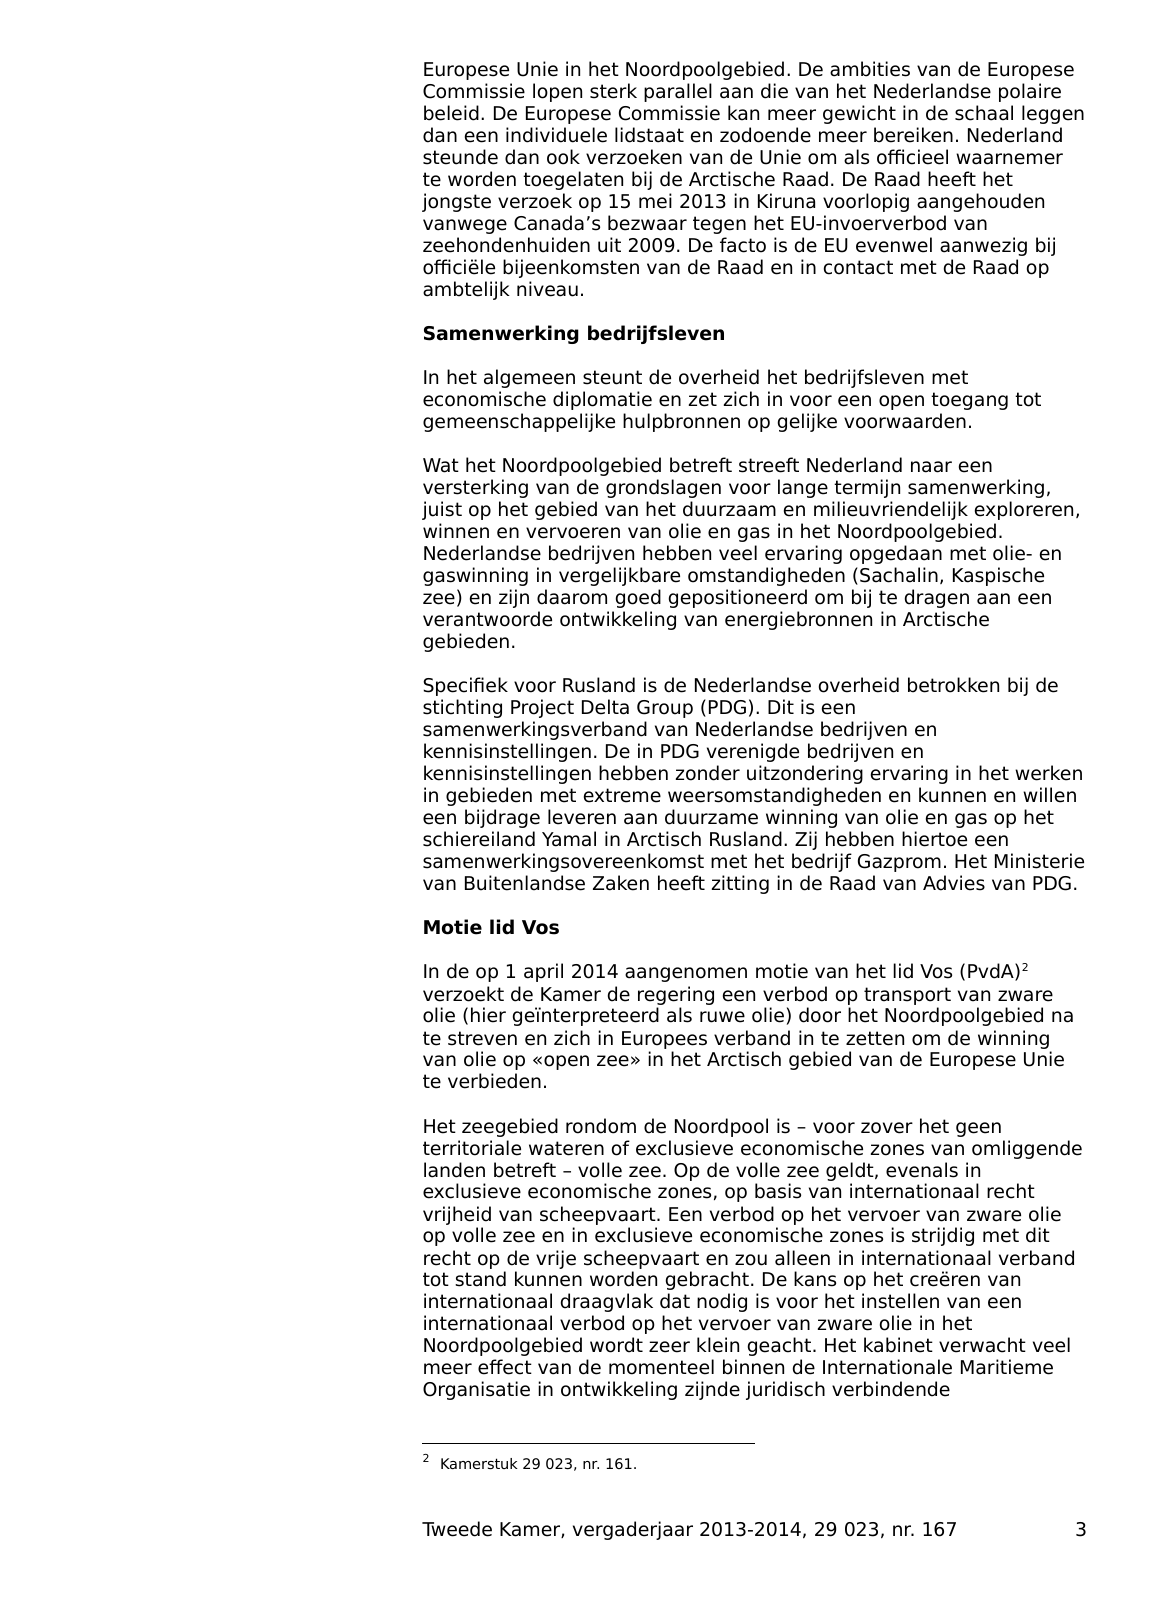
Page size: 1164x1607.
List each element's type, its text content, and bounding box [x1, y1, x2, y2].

text Wat het Noordpoolgebied betreft streeft Nederland naar een versterking van de grondslagen voor lange termijn samenwerking, juist op het gebied van het duurzaam en milieuvriendelijk exploreren, winnen en vervoeren van olie en gas in het Noordpoolgebied. Nederlandse bedrijven hebben veel ervaring opgedaan met olie- en gaswinning in vergelijkbare omstandigheden (Sachalin, Kaspische zee) en zijn daarom goed gepositioneerd om bij te dragen aan een verantwoorde ontwikkeling van energiebronnen in Arctische gebieden. [422, 455, 1087, 653]
subtitle Samenwerking bedrijfsleven [422, 323, 1087, 345]
text Specifiek voor Rusland is de Nederlandse overheid betrokken bij de stichting Project Delta Group (PDG). Dit is een samenwerkingsverband van Nederlandse bedrijven en kennisinstellingen. De in PDG verenigde bedrijven en kennisinstellingen hebben zonder uitzondering ervaring in het werken in gebieden met extreme weersomstandigheden en kunnen en willen een bijdrage leveren aan duurzame winning van olie en gas op het schiereiland Yamal in Arctisch Rusland. Zij hebben hiertoe een samenwerkingsovereenkomst met het bedrijf Gazprom. Het Ministerie van Buitenlandse Zaken heeft zitting in de Raad van Advies van PDG. [422, 675, 1087, 895]
text Het zeegebied rondom de Noordpool is – voor zover het geen territoriale wateren of exclusieve economische zones van omliggende landen betreft – volle zee. Op de volle zee geldt, evenals in exclusieve economische zones, op basis van internationaal recht vrijheid van scheepvaart. Een verbod op het vervoer van zware olie op volle zee en in exclusieve economische zones is strijdig met dit recht op de vrije scheepvaart en zou alleen in internationaal verband tot stand kunnen worden gebracht. De kans op het creëren van internationaal draagvlak dat nodig is voor het instellen van een internationaal verbod op het vervoer van zware olie in het Noordpoolgebied wordt zeer klein geacht. Het kabinet verwacht veel meer effect van de momenteel binnen de Internationale Maritieme Organisatie in ontwikkeling zijnde juridisch verbindende [422, 1116, 1087, 1401]
text Kamerstuk 29 023, nr. 161. [422, 1452, 1087, 1474]
text In de op 1 april 2014 aangenomen motie van het lid Vos (PvdA) verzoekt de Kamer de regering een verbod op transport van zware olie (hier geïnterpreteerd als ruwe olie) door het Noordpoolgebied na te streven en zich in Europees verband in te zetten om de winning van olie op «open zee» in het Arctisch gebied van de Europese Unie te verbieden. [422, 961, 1087, 1093]
text Europese Unie in het Noordpoolgebied. De ambities van de Europese Commissie lopen sterk parallel aan die van het Nederlandse polaire beleid. De Europese Commissie kan meer gewicht in de schaal leggen dan een individuele lidstaat en zodoende meer bereiken. Nederland steunde dan ook verzoeken van de Unie om als officieel waarnemer te worden toegelaten bij de Arctische Raad. De Raad heeft het jongste verzoek op 15 mei 2013 in Kiruna voorlopig aangehouden vanwege Canada’s bezwaar tegen het EU-invoerverbod van zeehondenhuiden uit 2009. De facto is de EU evenwel aanwezig bij officiële bijeenkomsten van de Raad en in contact met de Raad op ambtelijk niveau. [422, 59, 1087, 301]
text In het algemeen steunt de overheid het bedrijfsleven met economische diplomatie en zet zich in voor een open toegang tot gemeenschappelijke hulpbronnen op gelijke voorwaarden. [422, 367, 1087, 433]
subtitle Motie lid Vos [422, 917, 1087, 939]
